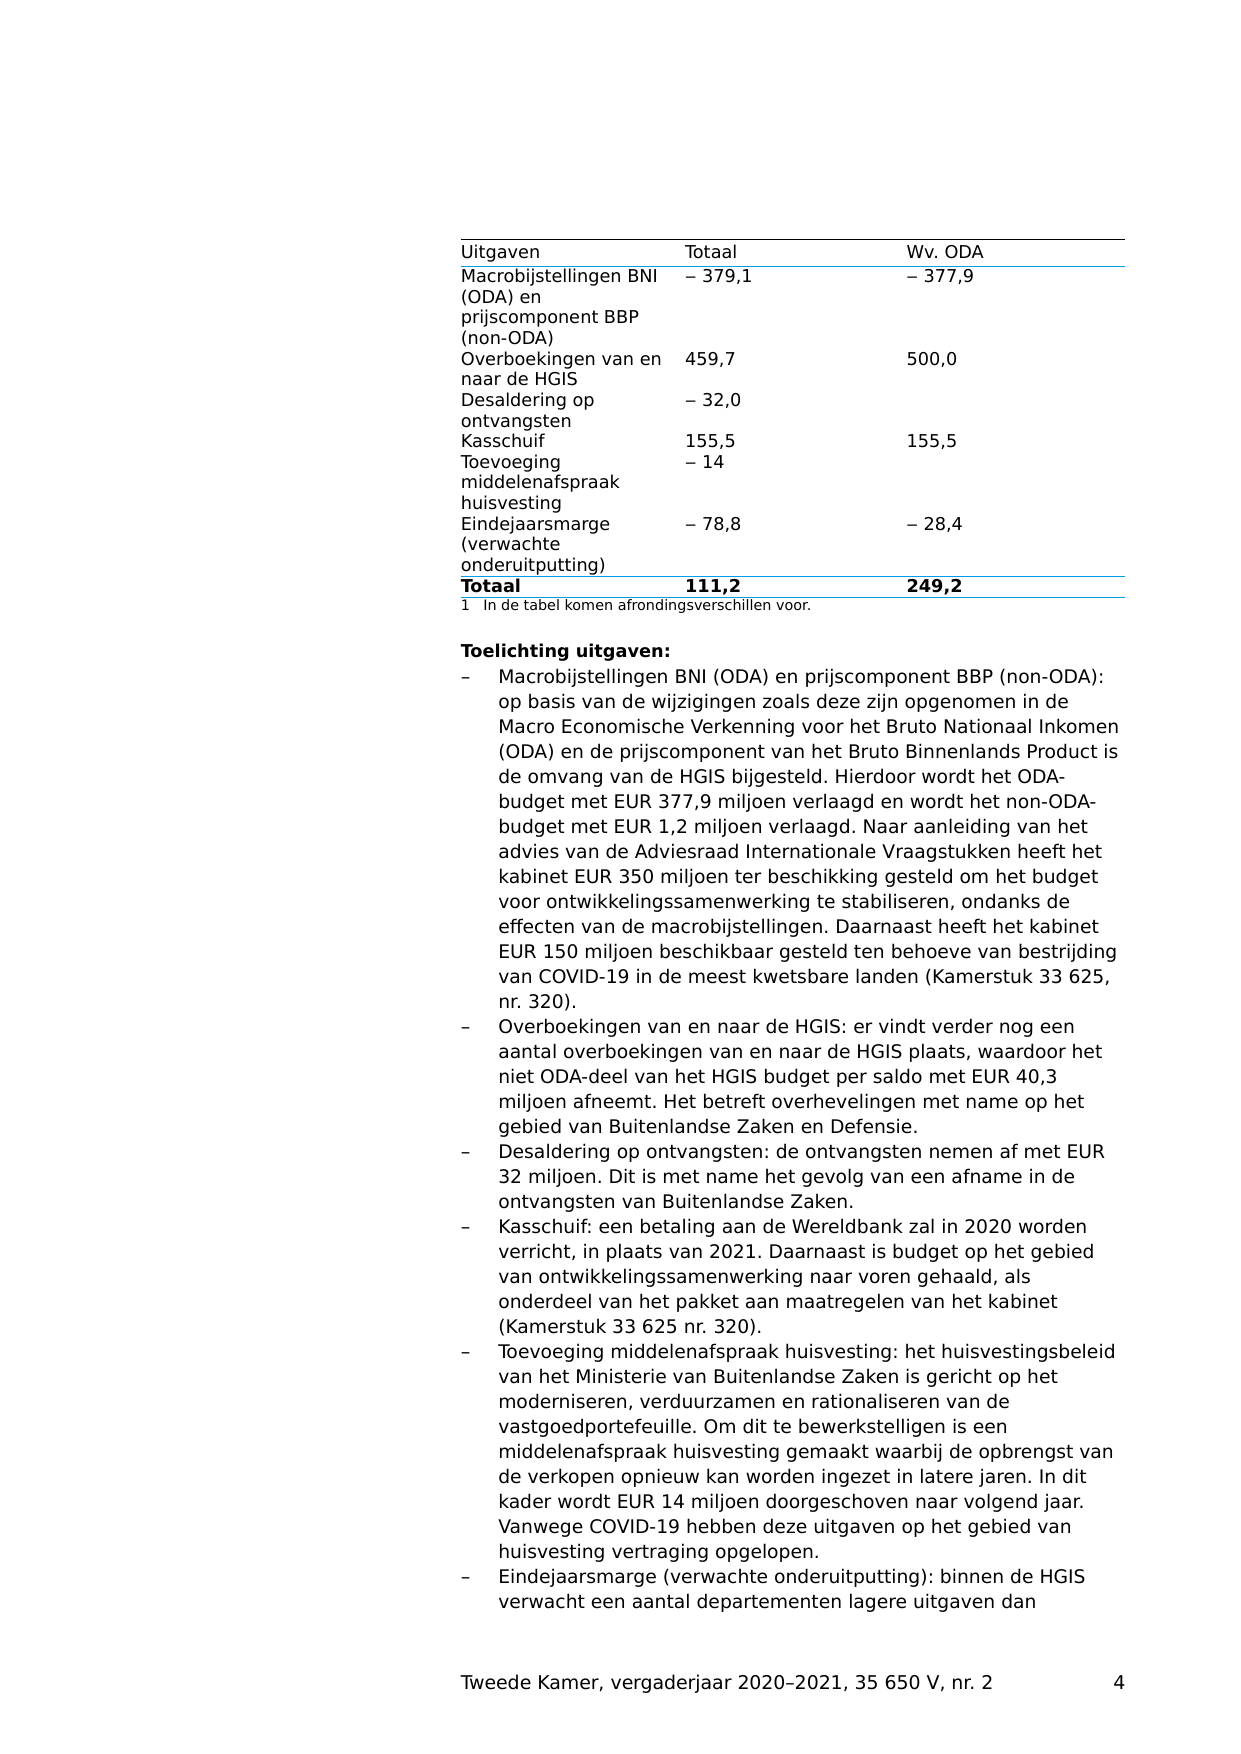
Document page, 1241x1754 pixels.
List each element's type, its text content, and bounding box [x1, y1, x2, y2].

table_cell Kasschuif [461, 431, 682, 452]
table_cell Desaldering op ontvangsten [461, 390, 682, 431]
table_cell 155,5 [682, 431, 903, 452]
table_cell Wv. ODA [904, 240, 1125, 266]
table_cell 249,2 [904, 577, 1125, 597]
list Eindejaarsmarge (verwachte onderuitputting): binnen de HGIS verwacht een aantal departementen lagere uitgaven dan [461, 1564, 1125, 1614]
table_cell 500,0 [904, 349, 1125, 390]
table_cell Totaal [682, 240, 903, 266]
list Desaldering op ontvangsten: de ontvangsten nemen af met EUR 32 miljoen. Dit is met name het gevolg van een afname in de ontvangsten van Buitenlandse Zaken. [461, 1139, 1125, 1214]
table_cell Macrobijstellingen BNI (ODA) en prijscomponent BBP (non-ODA) [461, 267, 682, 349]
list Macrobijstellingen BNI (ODA) en prijscomponent BBP (non-ODA): op basis van de wijzigingen zoals deze zijn opgenomen in de Macro Economische Verkenning voor het Bruto Nationaal Inkomen (ODA) en de prijscomponent van het Bruto Binnenlands Product is de omvang van de HGIS bijgesteld. Hierdoor wordt het ODA-budget met EUR 377,9 miljoen verlaagd en wordt het non-ODA-budget met EUR 1,2 miljoen verlaagd. Naar aanleiding van het advies van de Adviesraad Internationale Vraagstukken heeft het kabinet EUR 350 miljoen ter beschikking gesteld om het budget voor ontwikkelingssamenwerking te stabiliseren, ondanks de effecten van de macrobijstellingen. Daarnaast heeft het kabinet EUR 150 miljoen beschikbaar gesteld ten behoeve van bestrijding van COVID-19 in de meest kwetsbare landen (Kamerstuk 33 625, nr. 320). [461, 664, 1125, 1014]
table_cell 111,2 [682, 577, 903, 597]
table_cell Totaal [461, 577, 682, 597]
table_cell 459,7 [682, 349, 903, 390]
table_cell ‒ 379,1 [682, 267, 903, 349]
table_cell ‒ 14 [682, 452, 903, 514]
list In de tabel komen afrondingsverschillen voor. [461, 598, 1125, 614]
table_cell ‒ 28,4 [904, 514, 1125, 576]
text Toelichting uitgaven: [461, 639, 1125, 662]
table_cell Eindejaarsmarge (verwachte onderuitputting) [461, 514, 682, 576]
table_cell Toevoeging middelenafspraak huisvesting [461, 452, 682, 514]
list Toevoeging middelenafspraak huisvesting: het huisvestingsbeleid van het Ministerie van Buitenlandse Zaken is gericht op het moderniseren, verduurzamen en rationaliseren van de vastgoedportefeuille. Om dit te bewerkstelligen is een middelenafspraak huisvesting gemaakt waarbij de opbrengst van de verkopen opnieuw kan worden ingezet in latere jaren. In dit kader wordt EUR 14 miljoen doorgeschoven naar volgend jaar. Vanwege COVID-19 hebben deze uitgaven op het gebied van huisvesting vertraging opgelopen. [461, 1339, 1125, 1564]
table_header Tabel 3 Oorzaken uitgavenmutaties HGIS vanaf Voorjaarsnota 2020 (bedragen x EUR 1 miljoen)1 [461, 191, 1125, 239]
table_cell 155,5 [904, 431, 1125, 452]
list Overboekingen van en naar de HGIS: er vindt verder nog een aantal overboekingen van en naar de HGIS plaats, waardoor het niet ODA-deel van het HGIS budget per saldo met EUR 40,3 miljoen afneemt. Het betreft overhevelingen met name op het gebied van Buitenlandse Zaken en Defensie. [461, 1014, 1125, 1139]
list Kasschuif: een betaling aan de Wereldbank zal in 2020 worden verricht, in plaats van 2021. Daarnaast is budget op het gebied van ontwikkelingssamenwerking naar voren gehaald, als onderdeel van het pakket aan maatregelen van het kabinet (Kamerstuk 33 625 nr. 320). [461, 1214, 1125, 1339]
table_cell Uitgaven [461, 240, 682, 266]
table_cell [904, 390, 1125, 431]
table_cell Overboekingen van en naar de HGIS [461, 349, 682, 390]
table_cell ‒ 32,0 [682, 390, 903, 431]
table_cell ‒ 78,8 [682, 514, 903, 576]
table_cell [904, 452, 1125, 514]
table_cell ‒ 377,9 [904, 267, 1125, 349]
